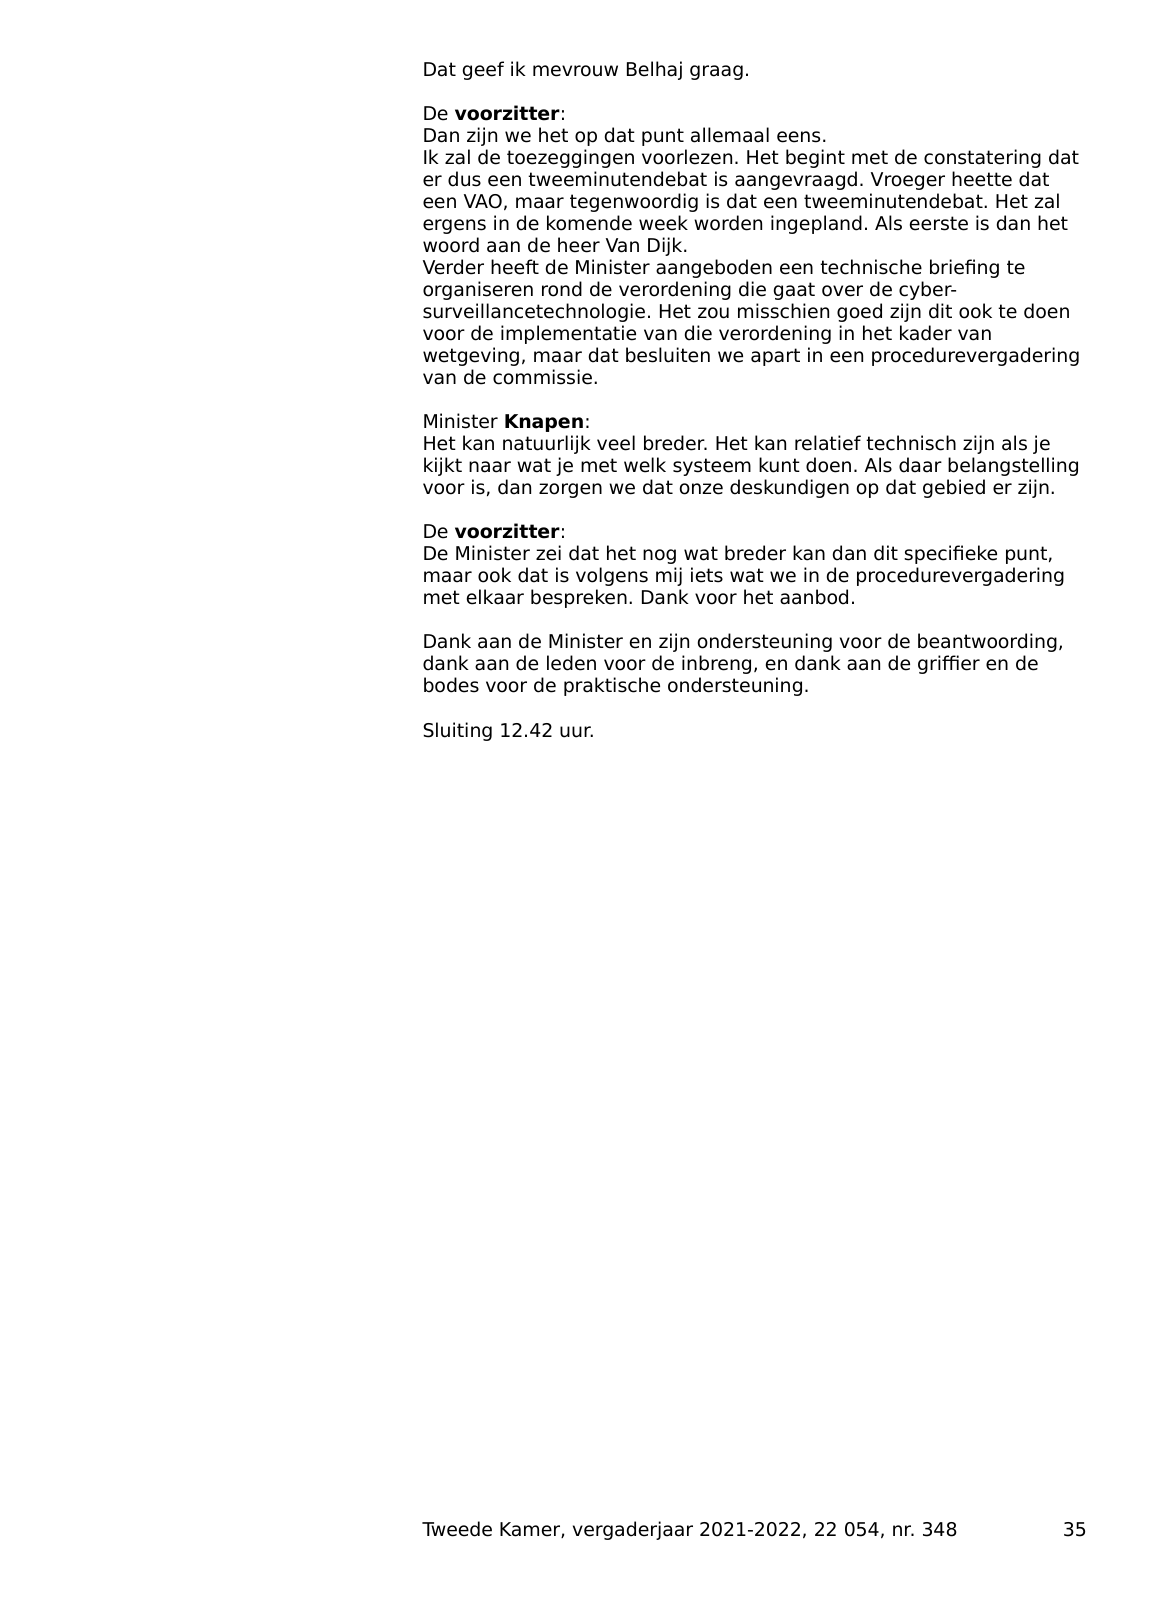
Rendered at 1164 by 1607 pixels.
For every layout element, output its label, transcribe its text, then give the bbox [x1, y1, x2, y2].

text Dan zijn we het op dat punt allemaal eens. [422, 125, 1087, 147]
text Minister Knapen: [422, 411, 1087, 433]
text De voorzitter: [422, 521, 1087, 543]
text De Minister zei dat het nog wat breder kan dan dit specifieke punt, maar ook dat is volgens mij iets wat we in de procedurevergadering met elkaar bespreken. Dank voor het aanbod. [422, 543, 1087, 609]
text Dat geef ik mevrouw Belhaj graag. [422, 59, 1087, 81]
text Sluiting 12.42 uur. [422, 719, 1087, 741]
text Dank aan de Minister en zijn ondersteuning voor de beantwoording, dank aan de leden voor de inbreng, en dank aan de griffier en de bodes voor de praktische ondersteuning. [422, 631, 1087, 697]
text Het kan natuurlijk veel breder. Het kan relatief technisch zijn als je kijkt naar wat je met welk systeem kunt doen. Als daar belangstelling voor is, dan zorgen we dat onze deskundigen op dat gebied er zijn. [422, 433, 1087, 499]
text Verder heeft de Minister aangeboden een technische briefing te organiseren rond de verordening die gaat over de cyber-surveillancetechnologie. Het zou misschien goed zijn dit ook te doen voor de implementatie van die verordening in het kader van wetgeving, maar dat besluiten we apart in een procedurevergadering van de commissie. [422, 257, 1087, 389]
text De voorzitter: [422, 103, 1087, 125]
text Ik zal de toezeggingen voorlezen. Het begint met de constatering dat er dus een tweeminutendebat is aangevraagd. Vroeger heette dat een VAO, maar tegenwoordig is dat een tweeminutendebat. Het zal ergens in de komende week worden ingepland. Als eerste is dan het woord aan de heer Van Dijk. [422, 147, 1087, 257]
